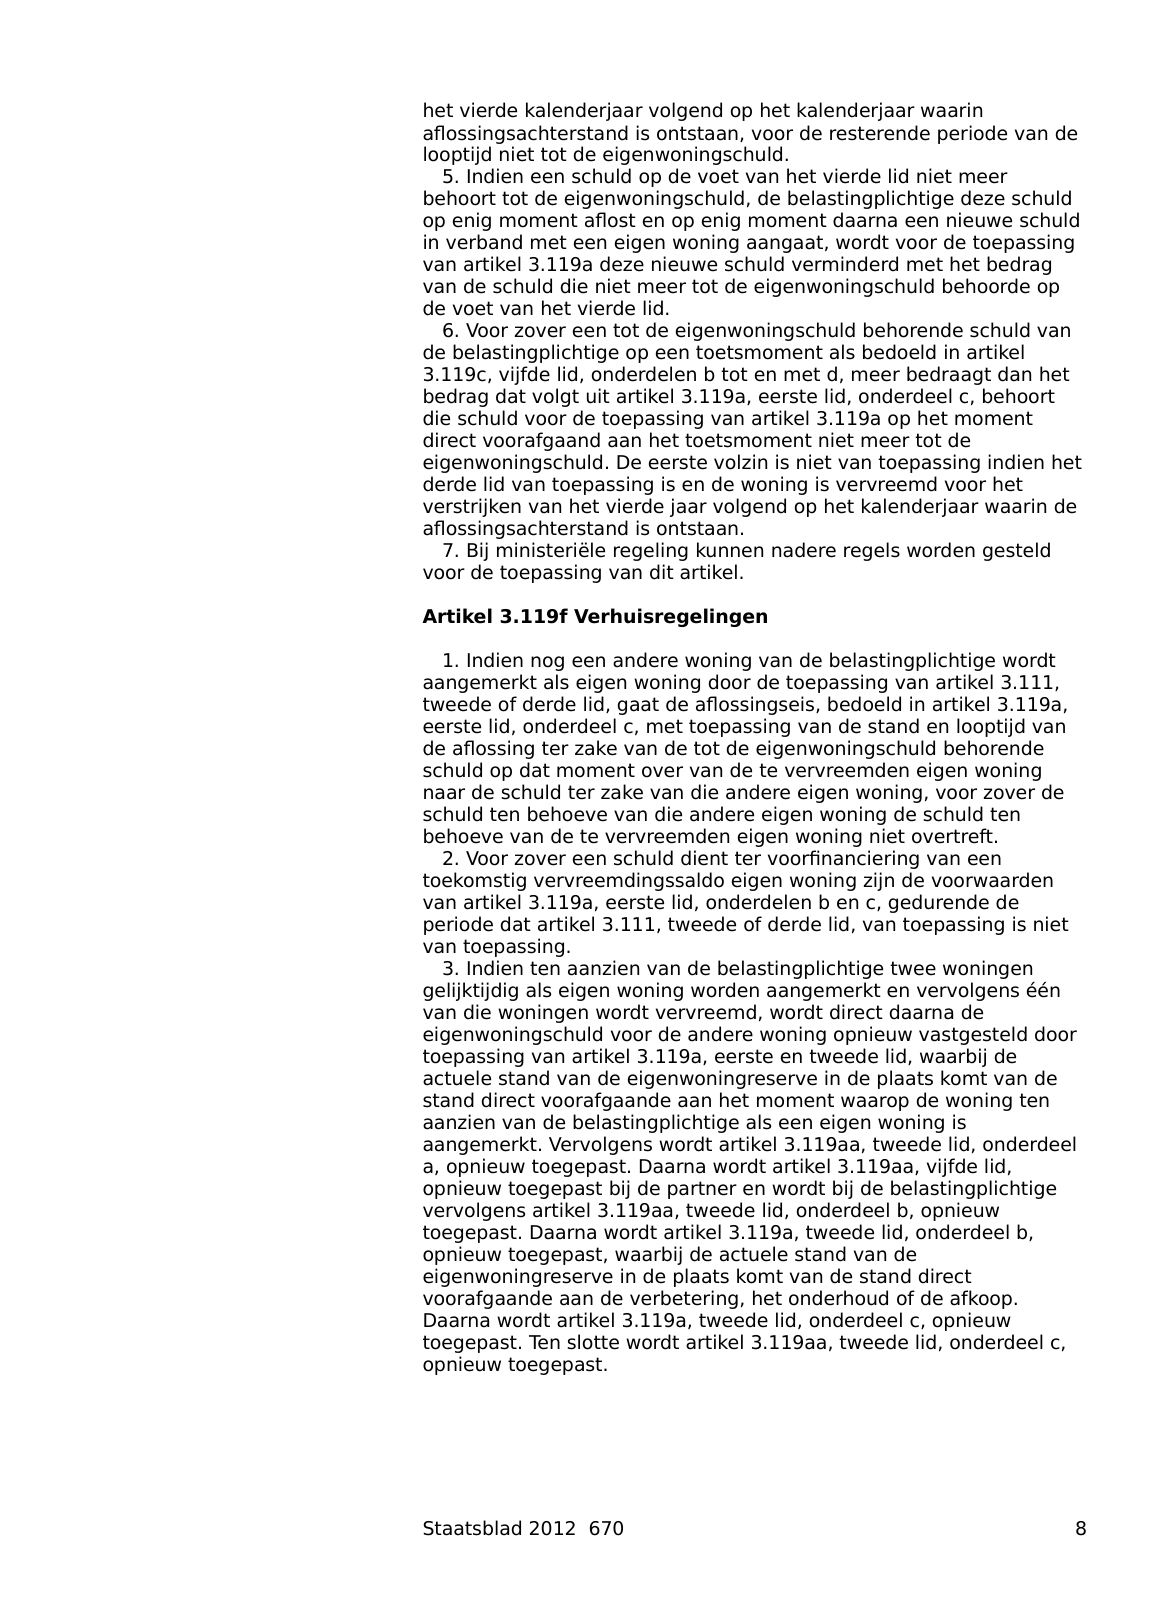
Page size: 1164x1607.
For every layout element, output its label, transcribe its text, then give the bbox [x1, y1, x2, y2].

text 3. Indien ten aanzien van de belastingplichtige twee woningen gelijktijdig als eigen woning worden aangemerkt en vervolgens één van die woningen wordt vervreemd, wordt direct daarna de eigenwoningschuld voor de andere woning opnieuw vastgesteld door toepassing van artikel 3.119a, eerste en tweede lid, waarbij de actuele stand van de eigenwoningreserve in de plaats komt van de stand direct voorafgaande aan het moment waarop de woning ten aanzien van de belastingplichtige als een eigen woning is aangemerkt. Vervolgens wordt artikel 3.119aa, tweede lid, onderdeel a, opnieuw toegepast. Daarna wordt artikel 3.119aa, vijfde lid, opnieuw toegepast bij de partner en wordt bij de belastingplichtige vervolgens artikel 3.119aa, tweede lid, onderdeel b, opnieuw toegepast. Daarna wordt artikel 3.119a, tweede lid, onderdeel b, opnieuw toegepast, waarbij de actuele stand van de eigenwoningreserve in de plaats komt van de stand direct voorafgaande aan de verbetering, het onderhoud of de afkoop. Daarna wordt artikel 3.119a, tweede lid, onderdeel c, opnieuw toegepast. Ten slotte wordt artikel 3.119aa, tweede lid, onderdeel c, opnieuw toegepast. [422, 958, 1087, 1376]
text het vierde kalenderjaar volgend op het kalenderjaar waarin aflossingsachterstand is ontstaan, voor de resterende periode van de looptijd niet tot de eigenwoningschuld. [422, 100, 1087, 166]
text 2. Voor zover een schuld dient ter voorfinanciering van een toekomstig vervreemdingssaldo eigen woning zijn de voorwaarden van artikel 3.119a, eerste lid, onderdelen b en c, gedurende de periode dat artikel 3.111, tweede of derde lid, van toepassing is niet van toepassing. [422, 848, 1087, 958]
text 6. Voor zover een tot de eigenwoningschuld behorende schuld van de belastingplichtige op een toetsmoment als bedoeld in artikel 3.119c, vijfde lid, onderdelen b tot en met d, meer bedraagt dan het bedrag dat volgt uit artikel 3.119a, eerste lid, onderdeel c, behoort die schuld voor de toepassing van artikel 3.119a op het moment direct voorafgaand aan het toetsmoment niet meer tot de eigenwoningschuld. De eerste volzin is niet van toepassing indien het derde lid van toepassing is en de woning is vervreemd voor het verstrijken van het vierde jaar volgend op het kalenderjaar waarin de aflossingsachterstand is ontstaan. [422, 320, 1087, 540]
text 1. Indien nog een andere woning van de belastingplichtige wordt aangemerkt als eigen woning door de toepassing van artikel 3.111, tweede of derde lid, gaat de aflossingseis, bedoeld in artikel 3.119a, eerste lid, onderdeel c, met toepassing van de stand en looptijd van de aflossing ter zake van de tot de eigenwoningschuld behorende schuld op dat moment over van de te vervreemden eigen woning naar de schuld ter zake van die andere eigen woning, voor zover de schuld ten behoeve van die andere eigen woning de schuld ten behoeve van de te vervreemden eigen woning niet overtreft. [422, 650, 1087, 848]
text 7. Bij ministeriële regeling kunnen nadere regels worden gesteld voor de toepassing van dit artikel. [422, 540, 1087, 584]
subtitle Artikel 3.119f Verhuisregelingen [422, 606, 1087, 628]
text 5. Indien een schuld op de voet van het vierde lid niet meer behoort tot de eigenwoningschuld, de belastingplichtige deze schuld op enig moment aflost en op enig moment daarna een nieuwe schuld in verband met een eigen woning aangaat, wordt voor de toepassing van artikel 3.119a deze nieuwe schuld verminderd met het bedrag van de schuld die niet meer tot de eigenwoningschuld behoorde op de voet van het vierde lid. [422, 166, 1087, 320]
